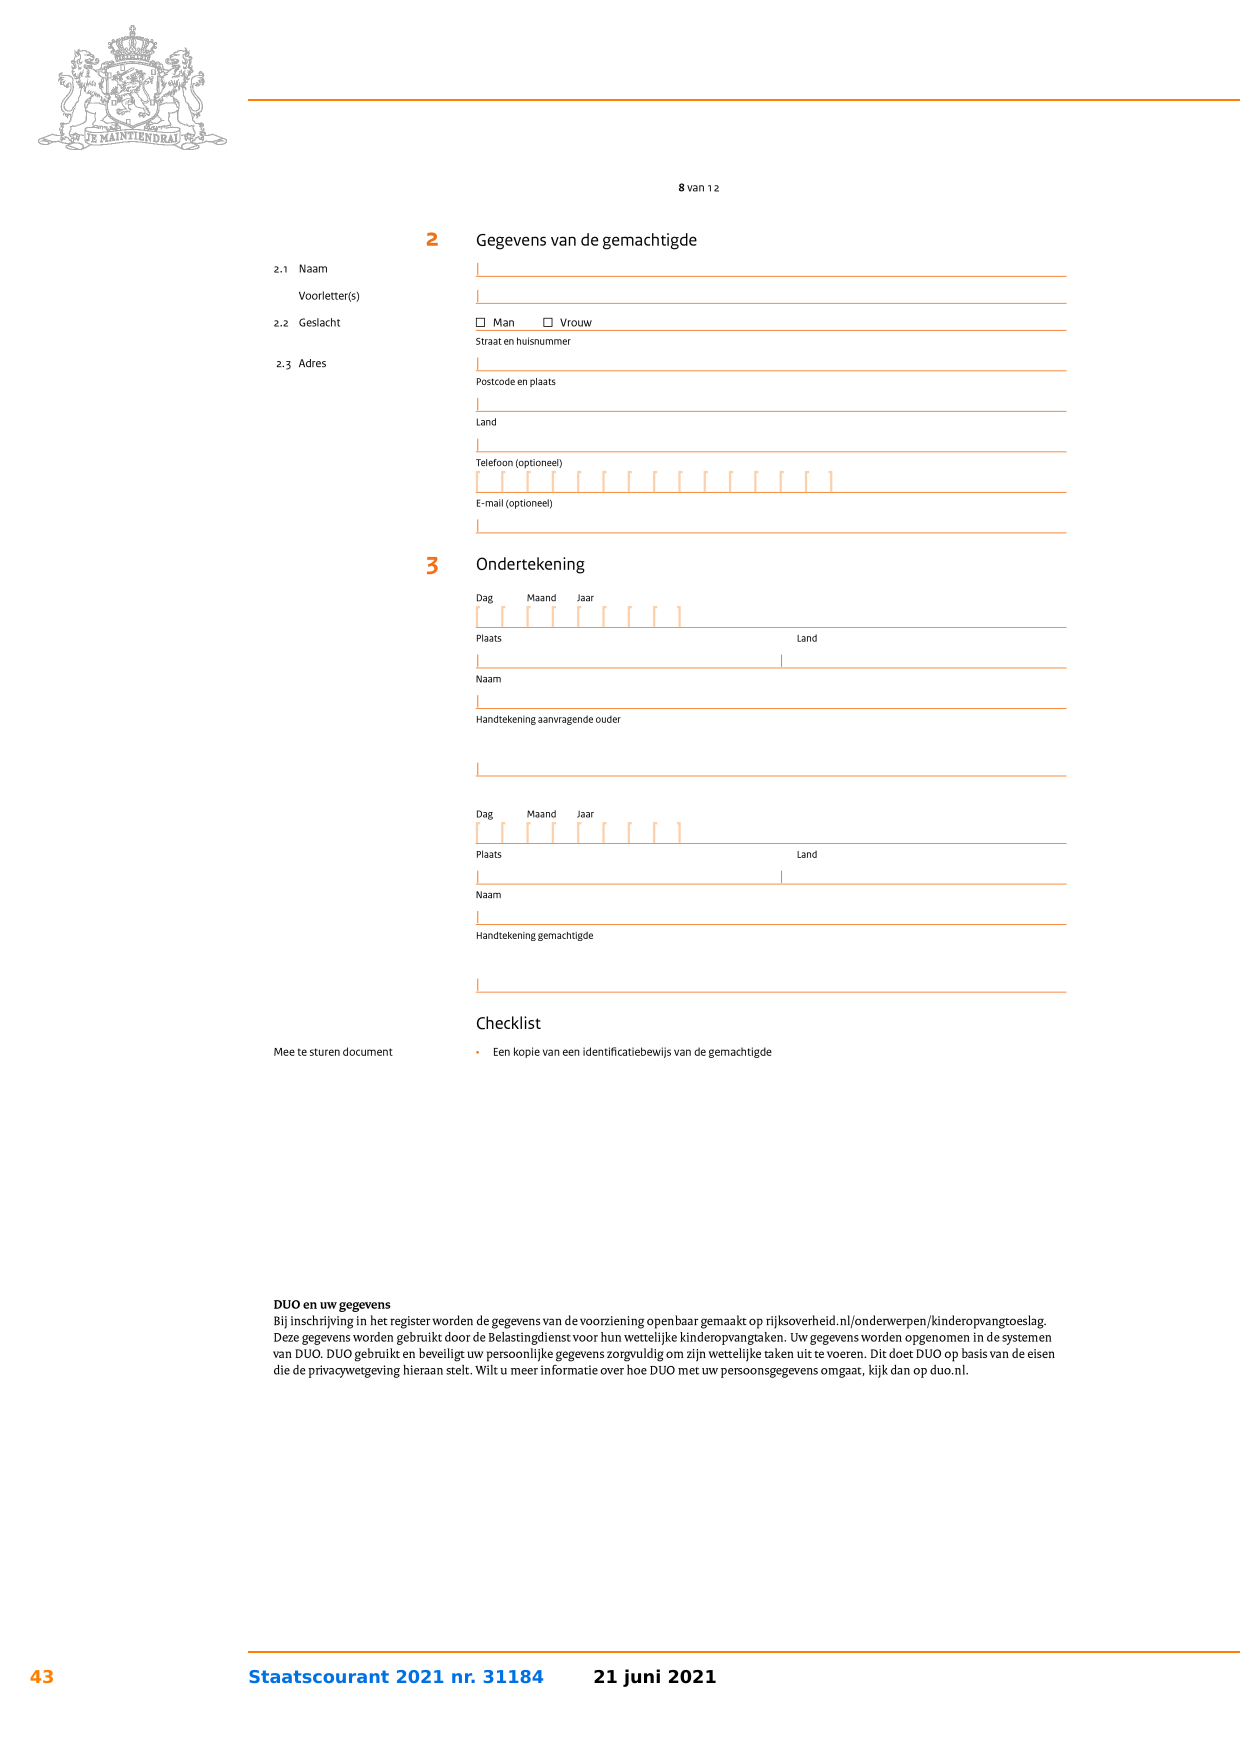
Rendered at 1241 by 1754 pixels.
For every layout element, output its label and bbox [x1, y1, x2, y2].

picture [38, 25, 227, 150]
picture [248, 151, 1134, 1404]
